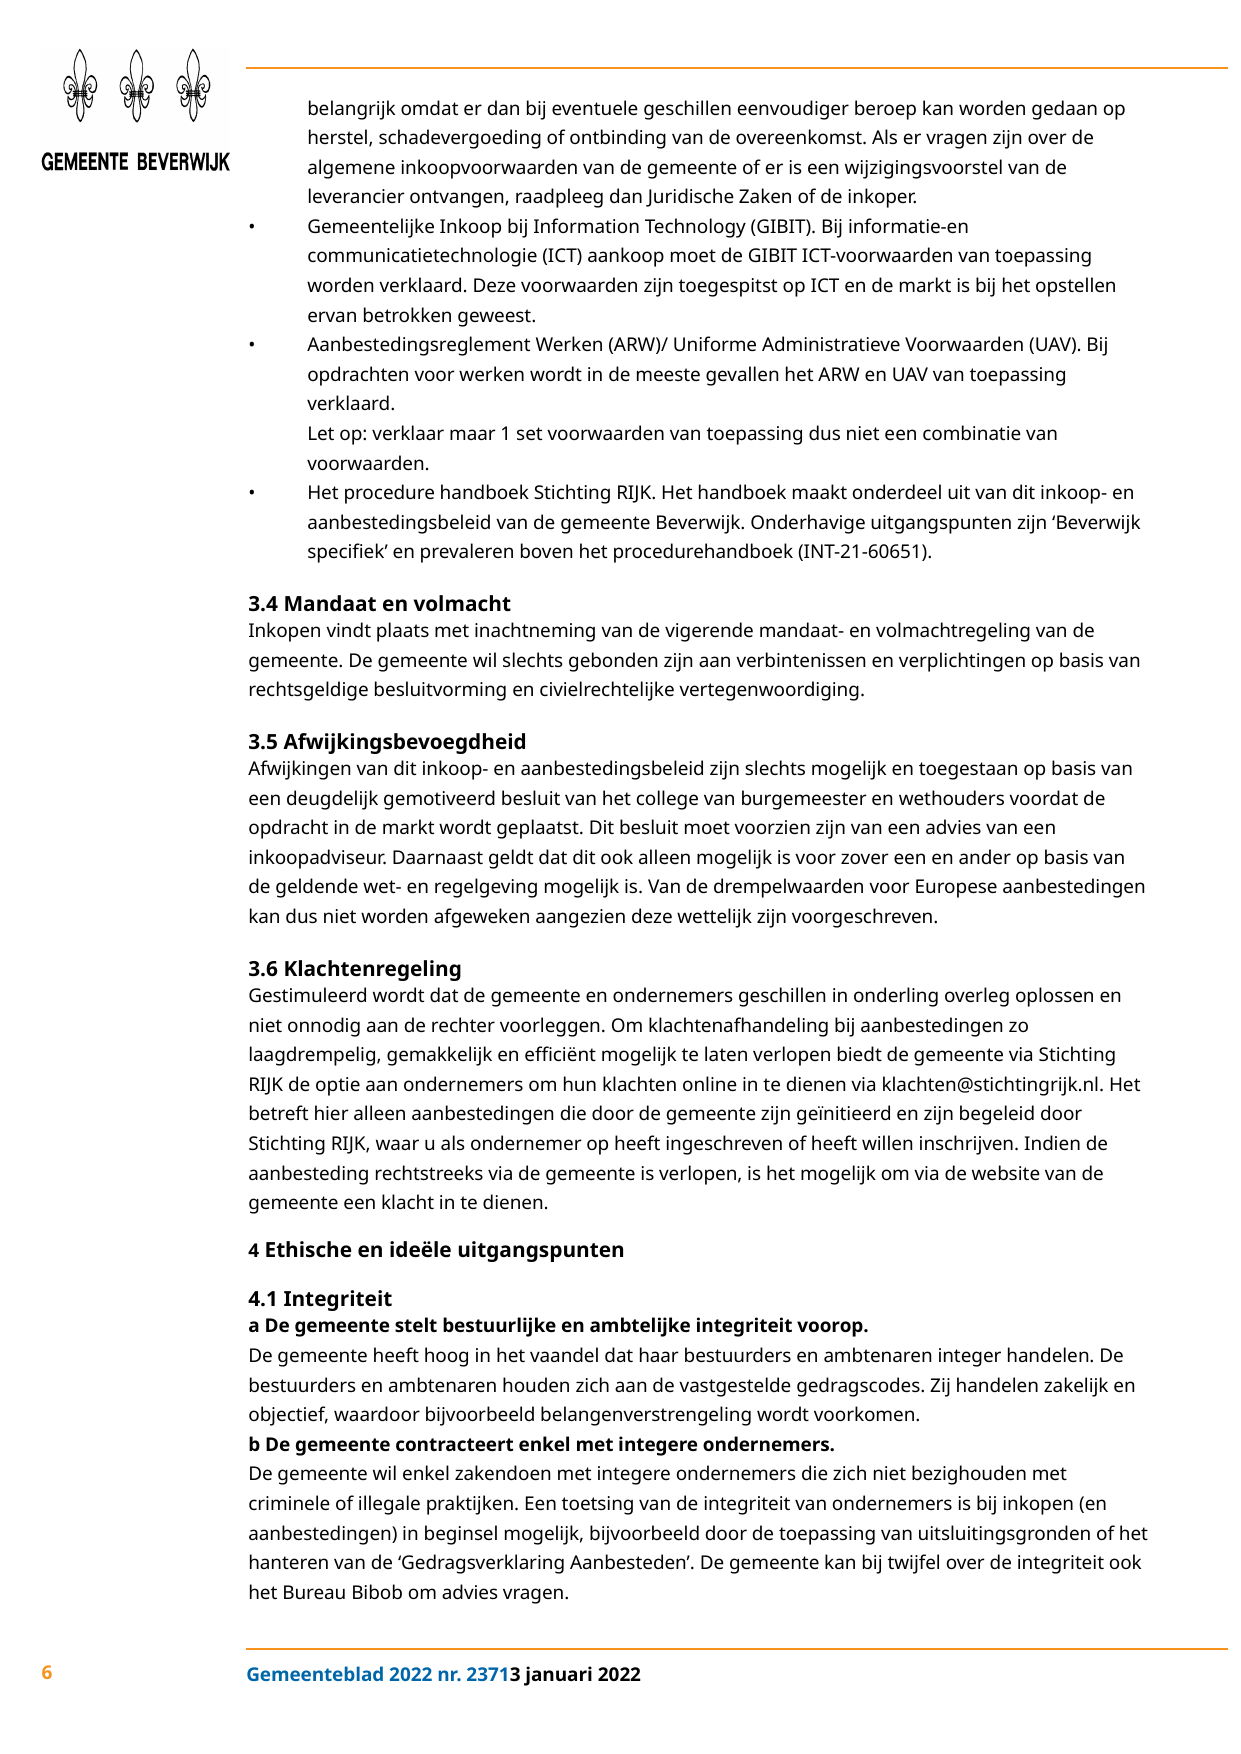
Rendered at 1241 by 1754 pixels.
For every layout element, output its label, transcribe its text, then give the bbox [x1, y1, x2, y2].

list belangrijk omdat er dan bij eventuele geschillen eenvoudiger beroep kan worden gedaan op herstel, schadevergoeding of ontbinding van de overeenkomst. Als er vragen zijn over de algemene inkoopvoorwaarden van de gemeente of er is een wijzigingsvoorstel van de leverancier ontvangen, raadpleeg dan Juridische Zaken of de inkoper. [248, 95, 1152, 209]
text b De gemeente contracteert enkel met integere ondernemers. [248, 1431, 1152, 1457]
list Het procedure handboek Stichting RIJK. Het handboek maakt onderdeel uit van dit inkoop- en aanbestedingsbeleid van de gemeente Beverwijk. Onderhavige uitgangspunten zijn ‘Beverwijk specifiek’ en prevaleren boven het procedurehandboek (INT-21-60651). [248, 479, 1152, 564]
text 4 Ethische en ideële uitgangspunten [248, 1235, 1152, 1263]
list Aanbestedingsreglement Werken (ARW)/ Uniforme Administratieve Voorwaarden (UAV). Bij opdrachten voor werken wordt in de meeste gevallen het ARW en UAV van toepassing verklaard. [248, 331, 1152, 416]
text 3.5 Afwijkingsbevoegdheid [248, 727, 1152, 755]
text 3.6 Klachtenregeling [248, 954, 1152, 982]
text 3.4 Mandaat en volmacht [248, 589, 1152, 617]
text Gestimuleerd wordt dat de gemeente en ondernemers geschillen in onderling overleg oplossen en niet onnodig aan de rechter voorleggen. Om klachtenafhandeling bij aanbestedingen zo laagdrempelig, gemakkelijk en efficiënt mogelijk te laten verlopen biedt de gemeente via Stichting RIJK de optie aan ondernemers om hun klachten online in te dienen via klachten@stichtingrijk.nl. Het betreft hier alleen aanbestedingen die door de gemeente zijn geïnitieerd en zijn begeleid door Stichting RIJK, waar u als ondernemer op heeft ingeschreven of heeft willen inschrijven. Indien de aanbesteding rechtstreeks via de gemeente is verlopen, is het mogelijk om via de website van de gemeente een klacht in te dienen. [248, 982, 1152, 1215]
text Afwijkingen van dit inkoop- en aanbestedingsbeleid zijn slechts mogelijk en toegestaan op basis van een deugdelijk gemotiveerd besluit van het college van burgemeester en wethouders voordat de opdracht in de markt wordt geplaatst. Dit besluit moet voorzien zijn van een advies van een inkoopadviseur. Daarnaast geldt dat dit ook alleen mogelijk is voor zover een en ander op basis van de geldende wet- en regelgeving mogelijk is. Van de drempelwaarden voor Europese aanbestedingen kan dus niet worden afgeweken aangezien deze wettelijk zijn voorgeschreven. [248, 755, 1152, 929]
text Inkopen vindt plaats met inachtneming van de vigerende mandaat- en volmachtregeling van de gemeente. De gemeente wil slechts gebonden zijn aan verbintenissen en verplichtingen op basis van rechtsgeldige besluitvorming en civielrechtelijke vertegenwoordiging. [248, 617, 1152, 702]
text a De gemeente stelt bestuurlijke en ambtelijke integriteit voorop. [248, 1313, 1152, 1338]
text De gemeente heeft hoog in het vaandel dat haar bestuurders en ambtenaren integer handelen. De bestuurders en ambtenaren houden zich aan de vastgestelde gedragscodes. Zij handelen zakelijk en objectief, waardoor bijvoorbeeld belangenverstrengeling wordt voorkomen. [248, 1342, 1152, 1427]
picture [41, 47, 231, 172]
text De gemeente wil enkel zakendoen met integere ondernemers die zich niet bezighouden met criminele of illegale praktijken. Een toetsing van de integriteit van ondernemers is bij inkopen (en aanbestedingen) in beginsel mogelijk, bijvoorbeeld door de toepassing van uitsluitingsgronden of het hanteren van de ‘Gedragsverklaring Aanbesteden’. De gemeente kan bij twijfel over de integriteit ook het Bureau Bibob om advies vragen. [248, 1461, 1152, 1604]
text 4.1 Integriteit [248, 1284, 1152, 1313]
list Let op: verklaar maar 1 set voorwaarden van toepassing dus niet een combinatie van voorwaarden. [248, 420, 1152, 476]
list Gemeentelijke Inkoop bij Information Technology (GIBIT). Bij informatie-en communicatietechnologie (ICT) aankoop moet de GIBIT ICT-voorwaarden van toepassing worden verklaard. Deze voorwaarden zijn toegespitst op ICT en de markt is bij het opstellen ervan betrokken geweest. [248, 213, 1152, 328]
